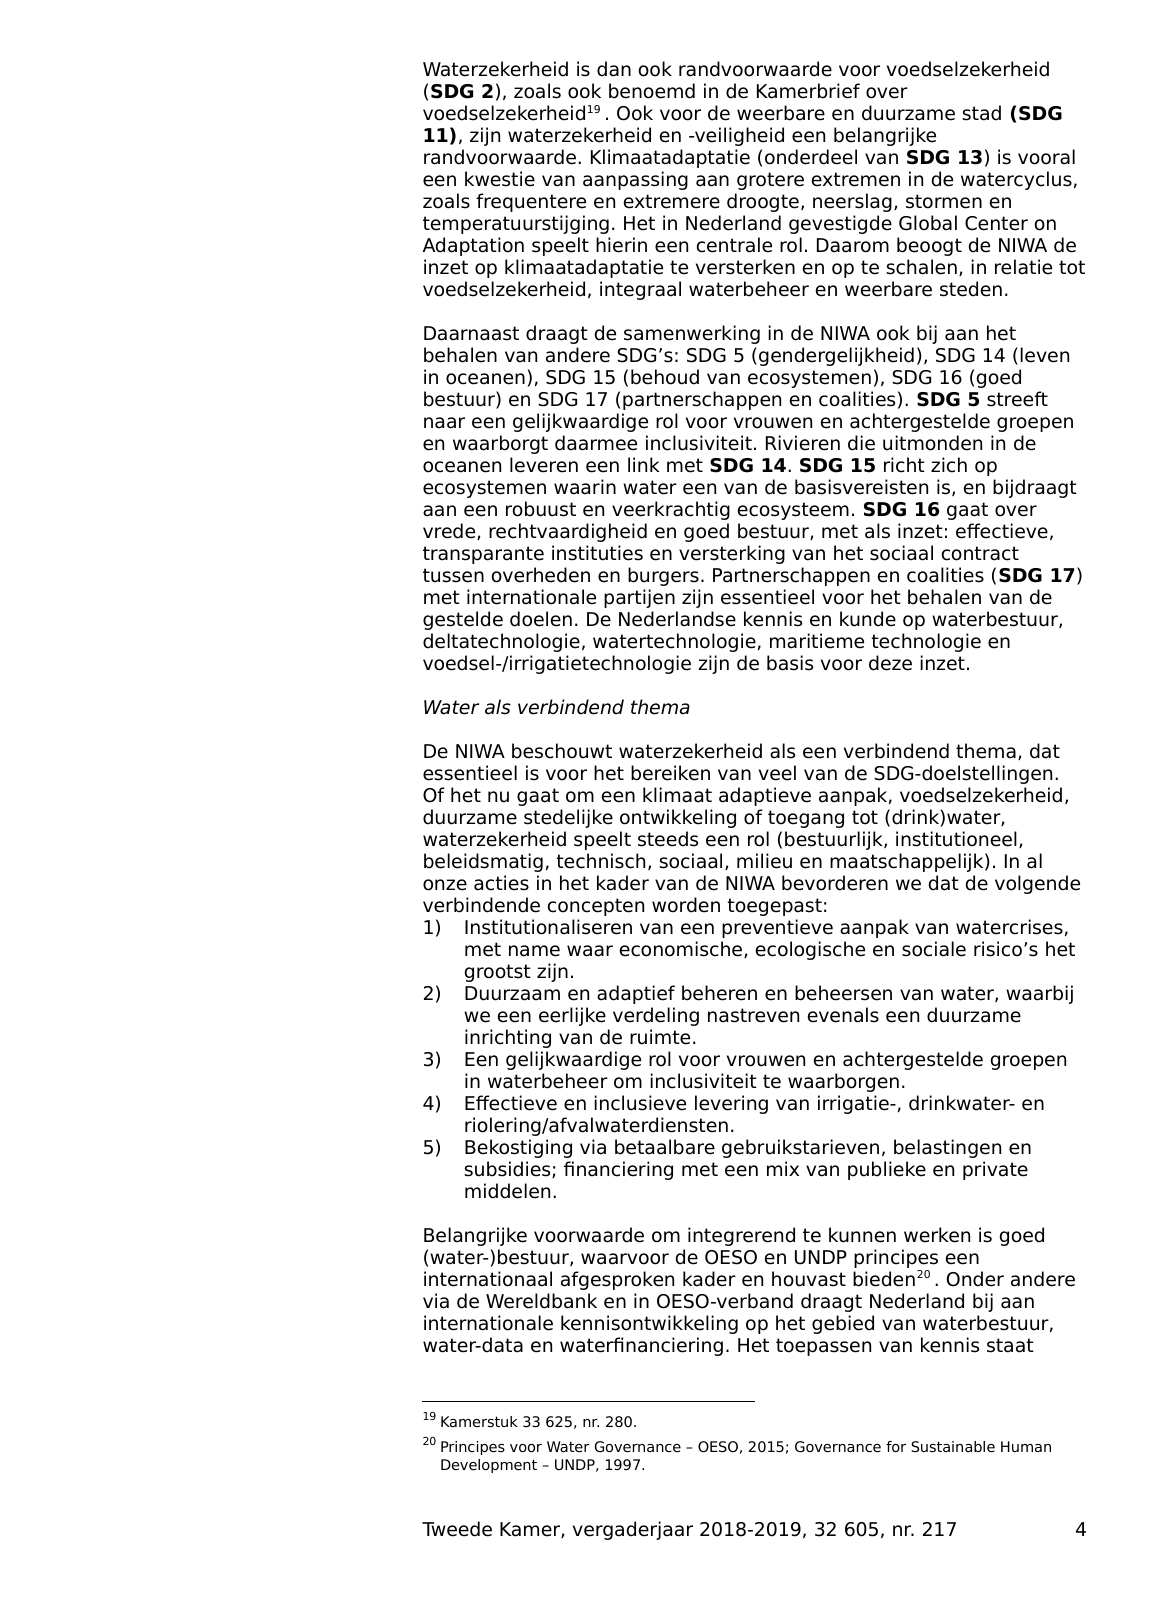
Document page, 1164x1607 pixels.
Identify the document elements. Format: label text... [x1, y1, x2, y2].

text Waterzekerheid is dan ook randvoorwaarde voor voedselzekerheid (SDG 2), zoals ook benoemd in de Kamerbrief over voedselzekerheid. Ook voor de weerbare en duurzame stad (SDG 11), zijn waterzekerheid en -veiligheid een belangrijke randvoorwaarde. Klimaatadaptatie (onderdeel van SDG 13) is vooral een kwestie van aanpassing aan grotere extremen in de watercyclus, zoals frequentere en extremere droogte, neerslag, stormen en temperatuurstijging. Het in Nederland gevestigde Global Center on Adaptation speelt hierin een centrale rol. Daarom beoogt de NIWA de inzet op klimaatadaptatie te versterken en op te schalen, in relatie tot voedselzekerheid, integraal waterbeheer en weerbare steden. [422, 59, 1087, 301]
text 2) Duurzaam en adaptief beheren en beheersen van water, waarbij we een eerlijke verdeling nastreven evenals een duurzame inrichting van de ruimte. [422, 983, 1087, 1049]
text Principes voor Water Governance – OESO, 2015; Governance for Sustainable Human Development – UNDP, 1997. [422, 1435, 1087, 1474]
text Belangrijke voorwaarde om integrerend te kunnen werken is goed (water-)bestuur, waarvoor de OESO en UNDP principes een internationaal afgesproken kader en houvast bieden. Onder andere via de Wereldbank en in OESO-verband draagt Nederland bij aan internationale kennisontwikkeling op het gebied van waterbestuur, water-data en waterfinanciering. Het toepassen van kennis staat [422, 1225, 1087, 1357]
text 4) Effectieve en inclusieve levering van irrigatie-, drinkwater- en riolering/afvalwaterdiensten. [422, 1093, 1087, 1137]
subtitle Water als verbindend thema [422, 697, 1087, 719]
text Daarnaast draagt de samenwerking in de NIWA ook bij aan het behalen van andere SDG’s: SDG 5 (gendergelijkheid), SDG 14 (leven in oceanen), SDG 15 (behoud van ecosystemen), SDG 16 (goed bestuur) en SDG 17 (partnerschappen en coalities). SDG 5 streeft naar een gelijkwaardige rol voor vrouwen en achtergestelde groepen en waarborgt daarmee inclusiviteit. Rivieren die uitmonden in de oceanen leveren een link met SDG 14. SDG 15 richt zich op ecosystemen waarin water een van de basisvereisten is, en bijdraagt aan een robuust en veerkrachtig ecosysteem. SDG 16 gaat over vrede, rechtvaardigheid en goed bestuur, met als inzet: effectieve, transparante instituties en versterking van het sociaal contract tussen overheden en burgers. Partnerschappen en coalities (SDG 17) met internationale partijen zijn essentieel voor het behalen van de gestelde doelen. De Nederlandse kennis en kunde op waterbestuur, deltatechnologie, watertechnologie, maritieme technologie en voedsel-/irrigatietechnologie zijn de basis voor deze inzet. [422, 323, 1087, 675]
text 3) Een gelijkwaardige rol voor vrouwen en achtergestelde groepen in waterbeheer om inclusiviteit te waarborgen. [422, 1049, 1087, 1093]
text 5) Bekostiging via betaalbare gebruikstarieven, belastingen en subsidies; financiering met een mix van publieke en private middelen. [422, 1137, 1087, 1203]
text Kamerstuk 33 625, nr. 280. [422, 1410, 1087, 1432]
text 1) Institutionaliseren van een preventieve aanpak van watercrises, met name waar economische, ecologische en sociale risico’s het grootst zijn. [422, 917, 1087, 983]
text De NIWA beschouwt waterzekerheid als een verbindend thema, dat essentieel is voor het bereiken van veel van de SDG-doelstellingen. Of het nu gaat om een klimaat adaptieve aanpak, voedselzekerheid, duurzame stedelijke ontwikkeling of toegang tot (drink)water, waterzekerheid speelt steeds een rol (bestuurlijk, institutioneel, beleidsmatig, technisch, sociaal, milieu en maatschappelijk). In al onze acties in het kader van de NIWA bevorderen we dat de volgende verbindende concepten worden toegepast: [422, 741, 1087, 917]
